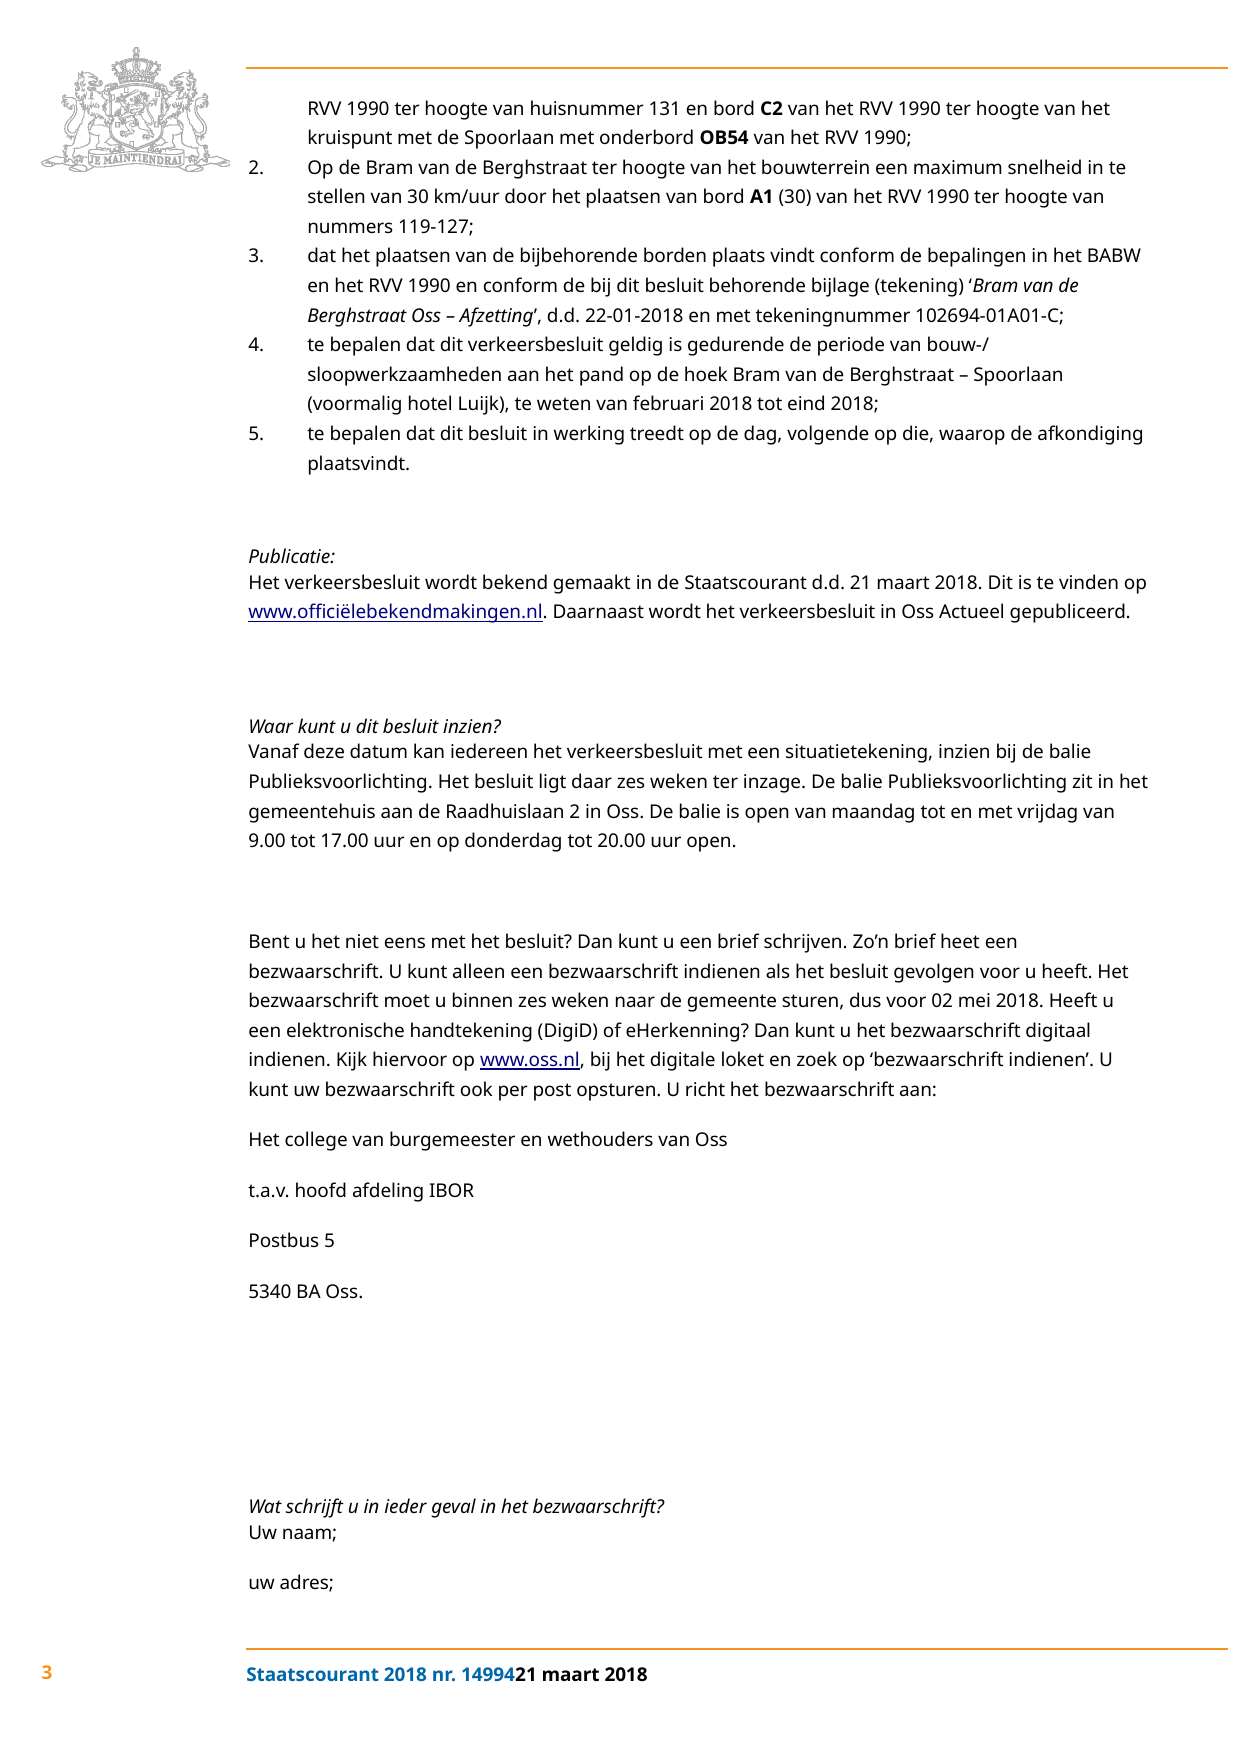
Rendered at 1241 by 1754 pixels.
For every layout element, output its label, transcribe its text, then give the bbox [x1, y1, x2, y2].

text Waar kunt u dit besluit inzien? [248, 713, 1152, 739]
list dat het plaatsen van de bijbehorende borden plaats vindt conform de bepalingen in het BABW en het RVV 1990 en conform de bij dit besluit behorende bijlage (tekening) ‘Bram van de Berghstraat Oss – Afzetting’, d.d. 22-01-2018 en met tekeningnummer 102694-01A01-C; [248, 243, 1152, 328]
text t.a.v. hoofd afdeling IBOR [248, 1177, 1152, 1203]
text Vanaf deze datum kan iedereen het verkeersbesluit met een situatietekening, inzien bij de balie Publieksvoorlichting. Het besluit ligt daar zes weken ter inzage. De balie Publieksvoorlichting zit in het gemeentehuis aan de Raadhuislaan 2 in Oss. De balie is open van maandag tot en met vrijdag van 9.00 tot 17.00 uur en op donderdag tot 20.00 uur open. [248, 739, 1152, 853]
list te bepalen dat dit besluit in werking treedt op de dag, volgende op die, waarop de afkondiging plaatsvindt. [248, 420, 1152, 476]
text Postbus 5 [248, 1227, 1152, 1253]
text Publicatie: [248, 543, 1152, 569]
list RVV 1990 ter hoogte van huisnummer 131 en bord C2 van het RVV 1990 ter hoogte van het kruispunt met de Spoorlaan met onderbord OB54 van het RVV 1990; [248, 95, 1152, 150]
text Uw naam; [248, 1519, 1152, 1544]
text Bent u het niet eens met het besluit? Dan kunt u een brief schrijven. Zo’n brief heet een bezwaarschrift. U kunt alleen een bezwaarschrift indienen als het besluit gevolgen voor u heeft. Het bezwaarschrift moet u binnen zes weken naar de gemeente sturen, dus voor 02 mei 2018. Heeft u een elektronische handtekening (DigiD) of eHerkenning? Dan kunt u het bezwaarschrift digitaal indienen. Kijk hiervoor op www.oss.nl, bij het digitale loket en zoek op ‘bezwaarschrift indienen’. U kunt uw bezwaarschrift ook per post opsturen. U richt het bezwaarschrift aan: [248, 928, 1152, 1102]
list te bepalen dat dit verkeersbesluit geldig is gedurende de periode van bouw-/ sloopwerkzaamheden aan het pand op de hoek Bram van de Berghstraat – Spoorlaan (voormalig hotel Luijk), te weten van februari 2018 tot eind 2018; [248, 331, 1152, 416]
text Het college van burgemeester en wethouders van Oss [248, 1127, 1152, 1152]
picture [41, 47, 231, 172]
text uw adres; [248, 1569, 1152, 1595]
list Op de Bram van de Berghstraat ter hoogte van het bouwterrein een maximum snelheid in te stellen van 30 km/uur door het plaatsen van bord A1 (30) van het RVV 1990 ter hoogte van nummers 119-127; [248, 154, 1152, 239]
text Wat schrijft u in ieder geval in het bezwaarschrift? [248, 1493, 1152, 1519]
text 5340 BA Oss. [248, 1278, 1152, 1304]
text Het verkeersbesluit wordt bekend gemaakt in de Staatscourant d.d. 21 maart 2018. Dit is te vinden op www.officiëlebekendmakingen.nl. Daarnaast wordt het verkeersbesluit in Oss Actueel gepubliceerd. [248, 569, 1152, 624]
